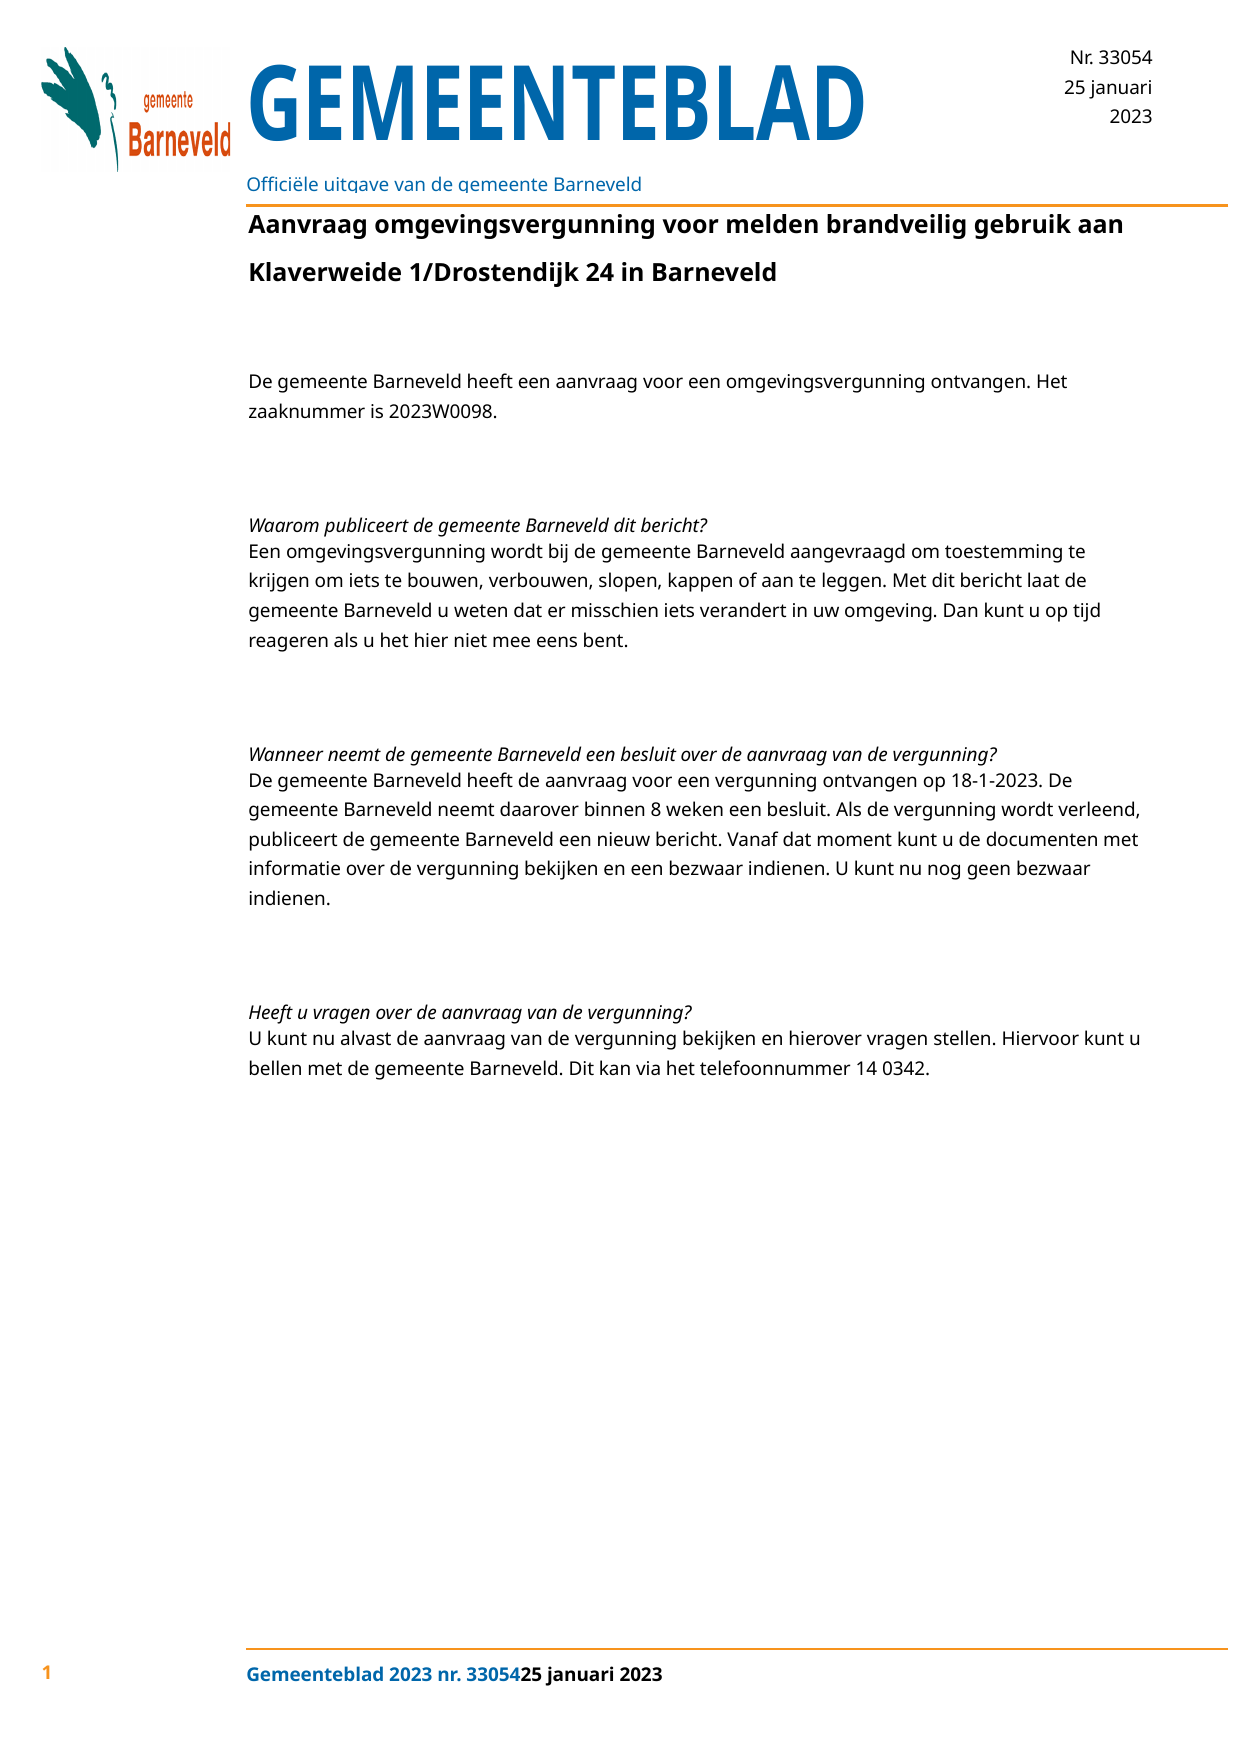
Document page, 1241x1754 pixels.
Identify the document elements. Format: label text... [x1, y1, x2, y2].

text Waarom publiceert de gemeente Barneveld dit bericht? [248, 512, 1152, 538]
text Aanvraag omgevingsvergunning voor melden brandveilig gebruik aan Klaverweide 1/Drostendijk 24 in Barneveld [248, 207, 1152, 288]
text Wanneer neemt de gemeente Barneveld een besluit over de aanvraag van de vergunning? [248, 741, 1152, 767]
text De gemeente Barneveld heeft de aanvraag voor een vergunning ontvangen op 18-1-2023. De gemeente Barneveld neemt daarover binnen 8 weken een besluit. Als de vergunning wordt verleend, publiceert de gemeente Barneveld een nieuw bericht. Vanaf dat moment kunt u de documenten met informatie over de vergunning bekijken en een bezwaar indienen. U kunt nu nog geen bezwaar indienen. [248, 767, 1152, 911]
text De gemeente Barneveld heeft een aanvraag voor een omgevingsvergunning ontvangen. Het zaaknummer is 2023W0098. [248, 368, 1152, 424]
picture [41, 47, 231, 172]
text Heeft u vragen over de aanvraag van de vergunning? [248, 999, 1152, 1025]
text U kunt nu alvast de aanvraag van de vergunning bekijken en hierover vragen stellen. Hiervoor kunt u bellen met de gemeente Barneveld. Dit kan via het telefoonnummer 14 0342. [248, 1025, 1152, 1081]
text Een omgevingsvergunning wordt bij de gemeente Barneveld aangevraagd om toestemming te krijgen om iets te bouwen, verbouwen, slopen, kappen of aan te leggen. Met dit bericht laat de gemeente Barneveld u weten dat er misschien iets verandert in uw omgeving. Dan kunt u op tijd reageren als u het hier niet mee eens bent. [248, 538, 1152, 652]
